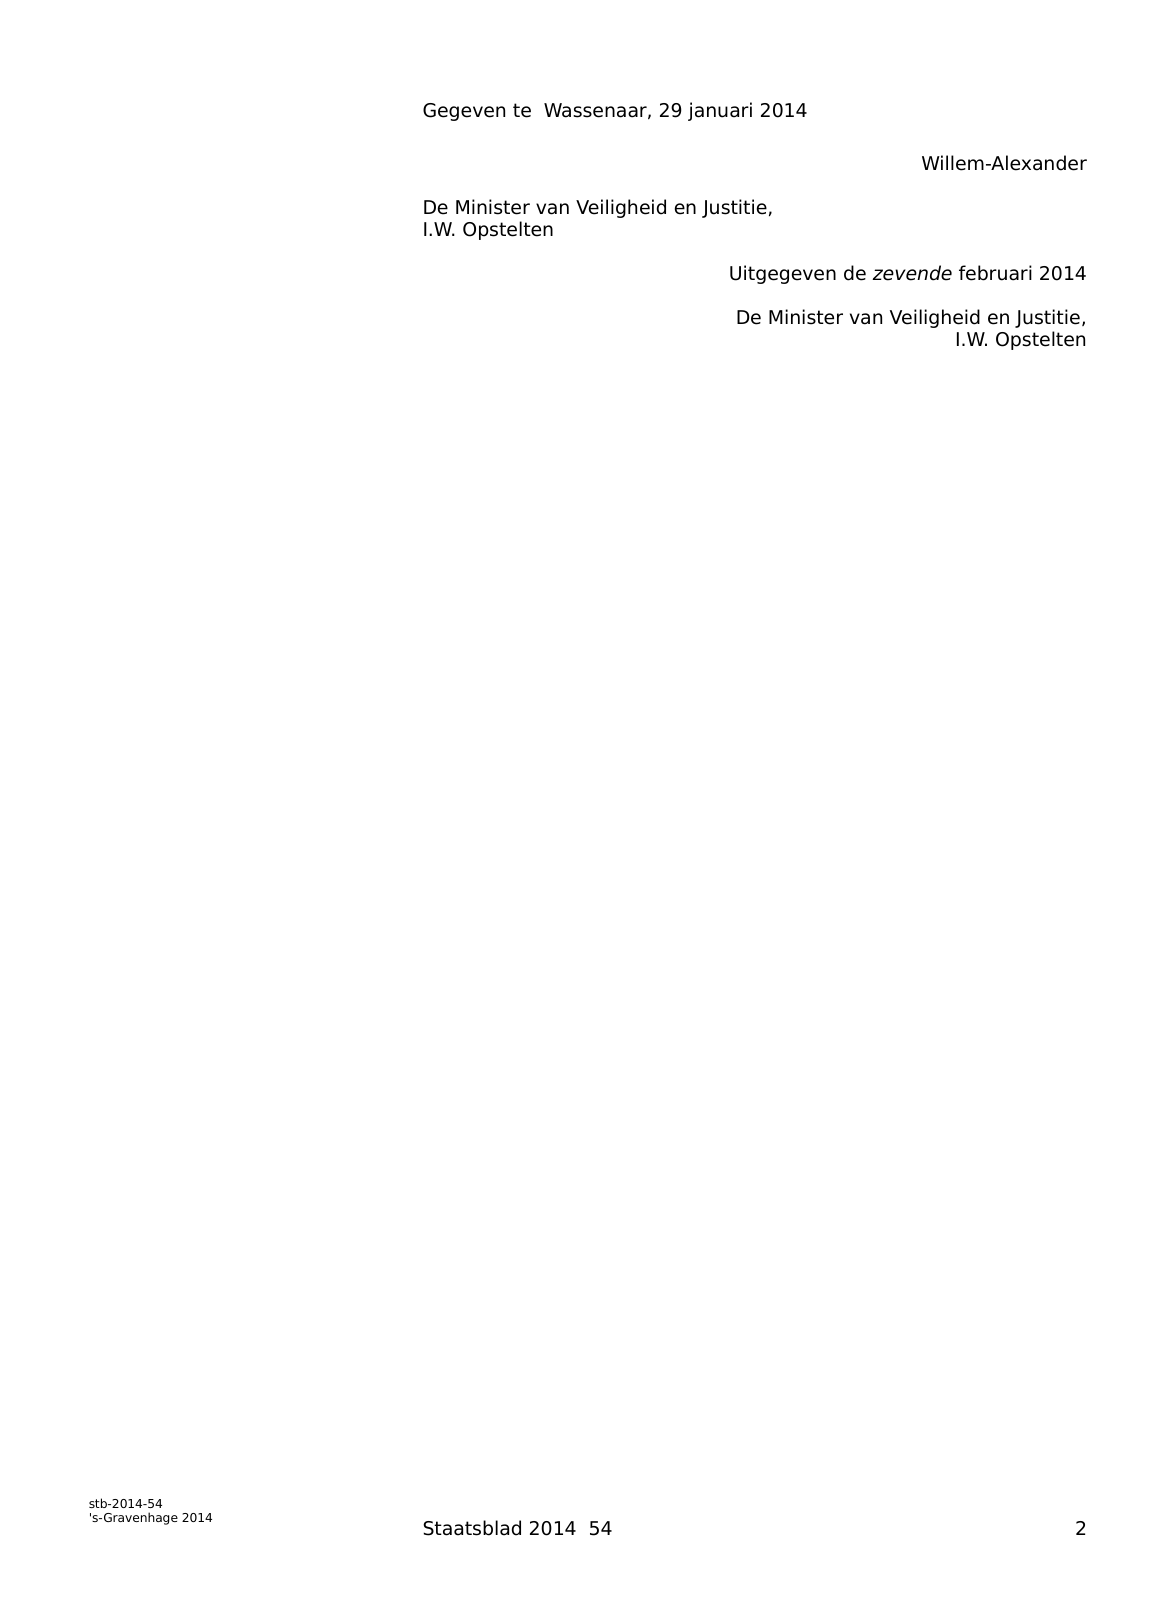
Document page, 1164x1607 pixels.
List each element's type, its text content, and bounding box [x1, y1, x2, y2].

text De Minister van Veiligheid en Justitie, I.W. Opstelten [422, 307, 1087, 351]
text stb-2014-54 [88, 1497, 323, 1511]
text Uitgegeven de zevende februari 2014 [422, 263, 1087, 285]
text Gegeven te Wassenaar, 29 januari 2014 [422, 100, 1087, 122]
text Willem-Alexander [422, 152, 1087, 174]
text 's-Gravenhage 2014 [88, 1511, 323, 1525]
text De Minister van Veiligheid en Justitie, I.W. Opstelten [422, 197, 1087, 241]
